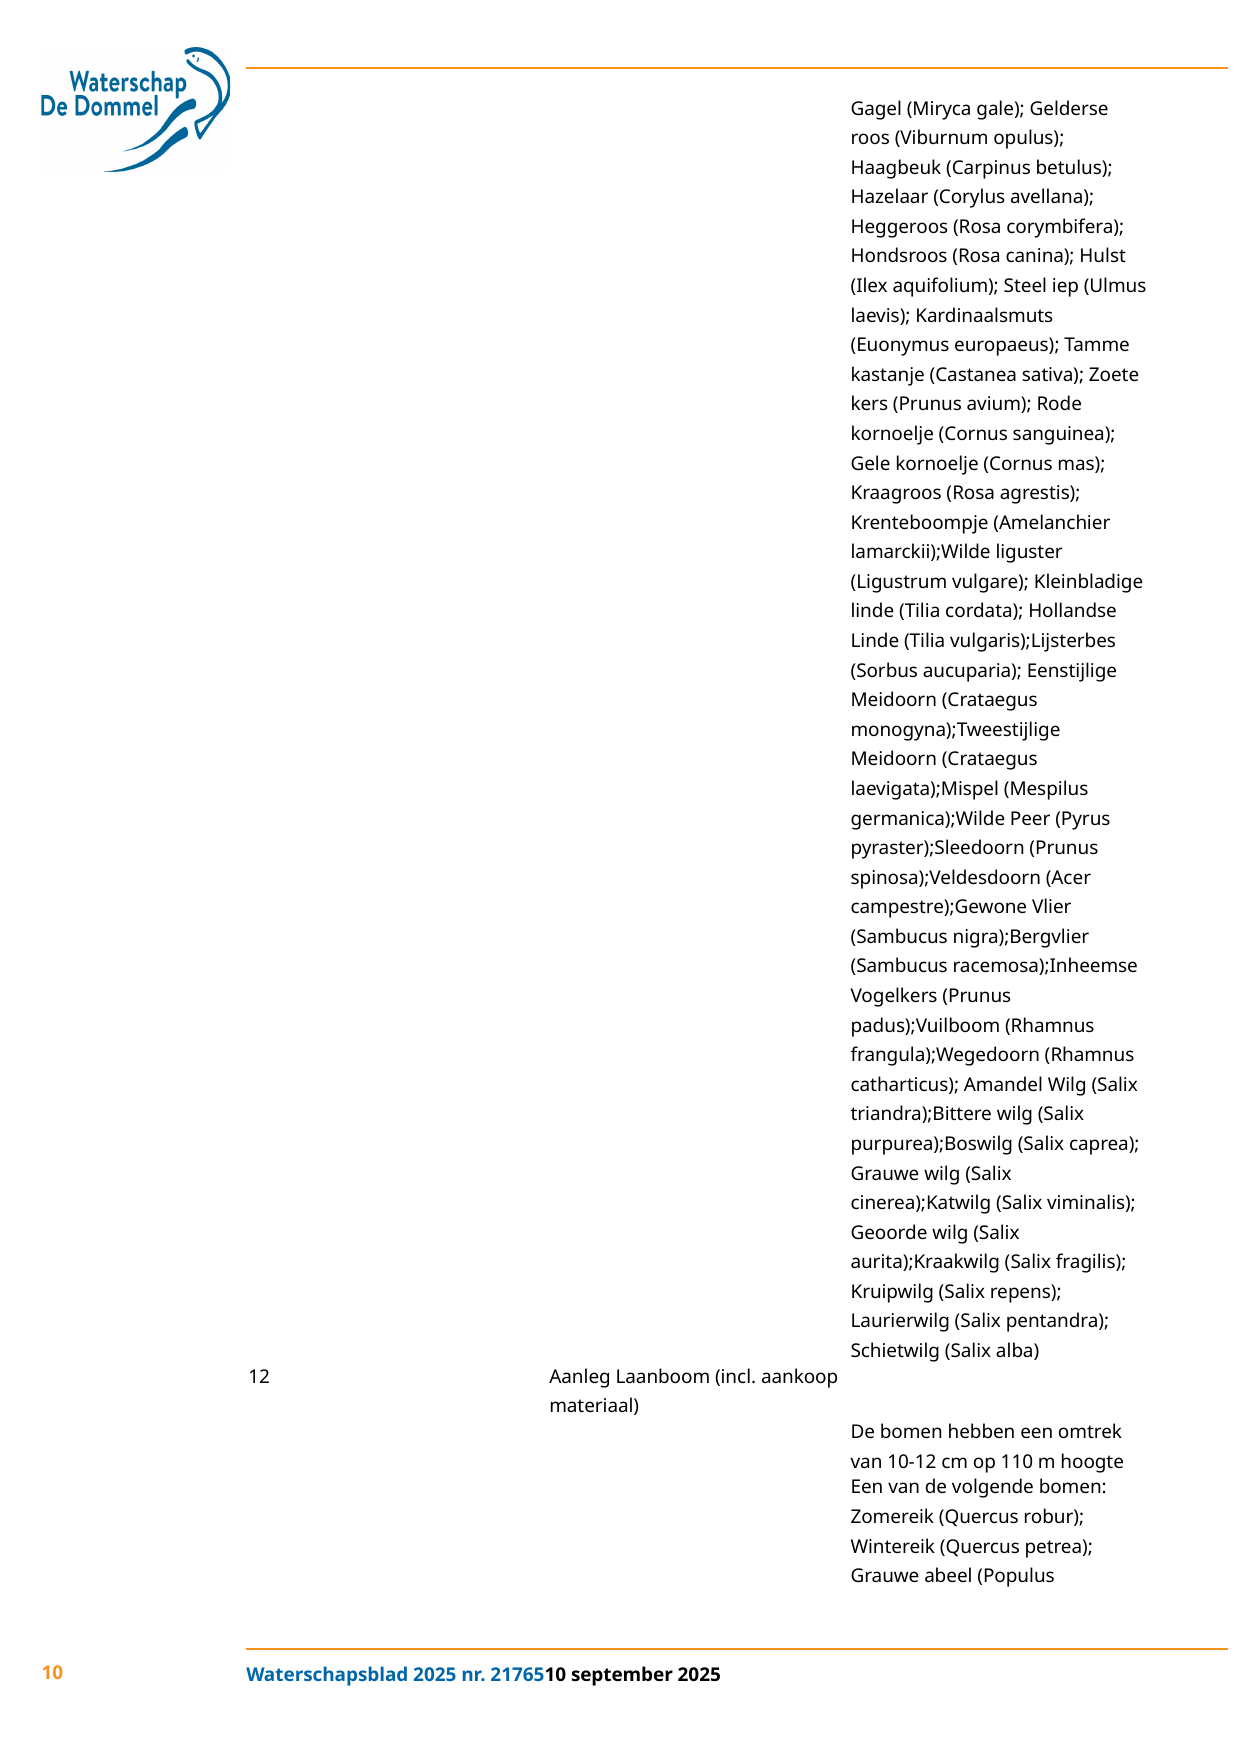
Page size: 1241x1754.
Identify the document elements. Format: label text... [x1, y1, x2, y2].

table_cell [549, 95, 850, 1363]
table_cell [549, 1418, 850, 1474]
table_cell [850, 1363, 1152, 1418]
table_cell [549, 1474, 850, 1588]
table_cell Aanleg Laanboom (incl. aankoop materiaal) [549, 1363, 850, 1418]
table_cell De bomen hebben een omtrek van 10-12 cm op 110 m hoogte [850, 1418, 1152, 1474]
picture [41, 47, 231, 172]
picture [45, 99, 51, 111]
table_cell 12 [248, 1363, 549, 1418]
table_cell Een van de volgende bomen: Zomereik (Quercus robur); Wintereik (Quercus petrea); Grauwe abeel (Populus [850, 1474, 1152, 1588]
picture [204, 47, 231, 76]
table_cell [248, 1418, 549, 1474]
table_cell Gagel (Miryca gale); Gelderse roos (Viburnum opulus); Haagbeuk (Carpinus betulus); Hazelaar (Corylus avellana); Heggeroos (Rosa corymbifera); Hondsroos (Rosa canina); Hulst (Ilex aquifolium); Steel iep (Ulmus laevis); Kardinaalsmuts (Euonymus europaeus); Tamme kastanje (Castanea sativa); Zoete kers (Prunus avium); Rode kornoelje (Cornus sanguinea); Gele kornoelje (Cornus mas); Kraagroos (Rosa agrestis); Krenteboompje (Amelanchier lamarckii);Wilde liguster (Ligustrum vulgare); Kleinbladige linde (Tilia cordata); Hollandse Linde (Tilia vulgaris);Lijsterbes (Sorbus aucuparia); Eenstijlige Meidoorn (Crataegus monogyna);Tweestijlige Meidoorn (Crataegus laevigata);Mispel (Mespilus germanica);Wilde Peer (Pyrus pyraster);Sleedoorn (Prunus spinosa);Veldesdoorn (Acer campestre);Gewone Vlier (Sambucus nigra);Bergvlier (Sambucus racemosa);Inheemse Vogelkers (Prunus padus);Vuilboom (Rhamnus frangula);Wegedoorn (Rhamnus catharticus); Amandel Wilg (Salix triandra);Bittere wilg (Salix purpurea);Boswilg (Salix caprea); Grauwe wilg (Salix cinerea);Katwilg (Salix viminalis); Geoorde wilg (Salix aurita);Kraakwilg (Salix fragilis); Kruipwilg (Salix repens); Laurierwilg (Salix pentandra); Schietwilg (Salix alba) [850, 95, 1152, 1363]
table_cell [248, 95, 549, 1363]
picture [198, 118, 210, 131]
table_cell [248, 1474, 549, 1588]
